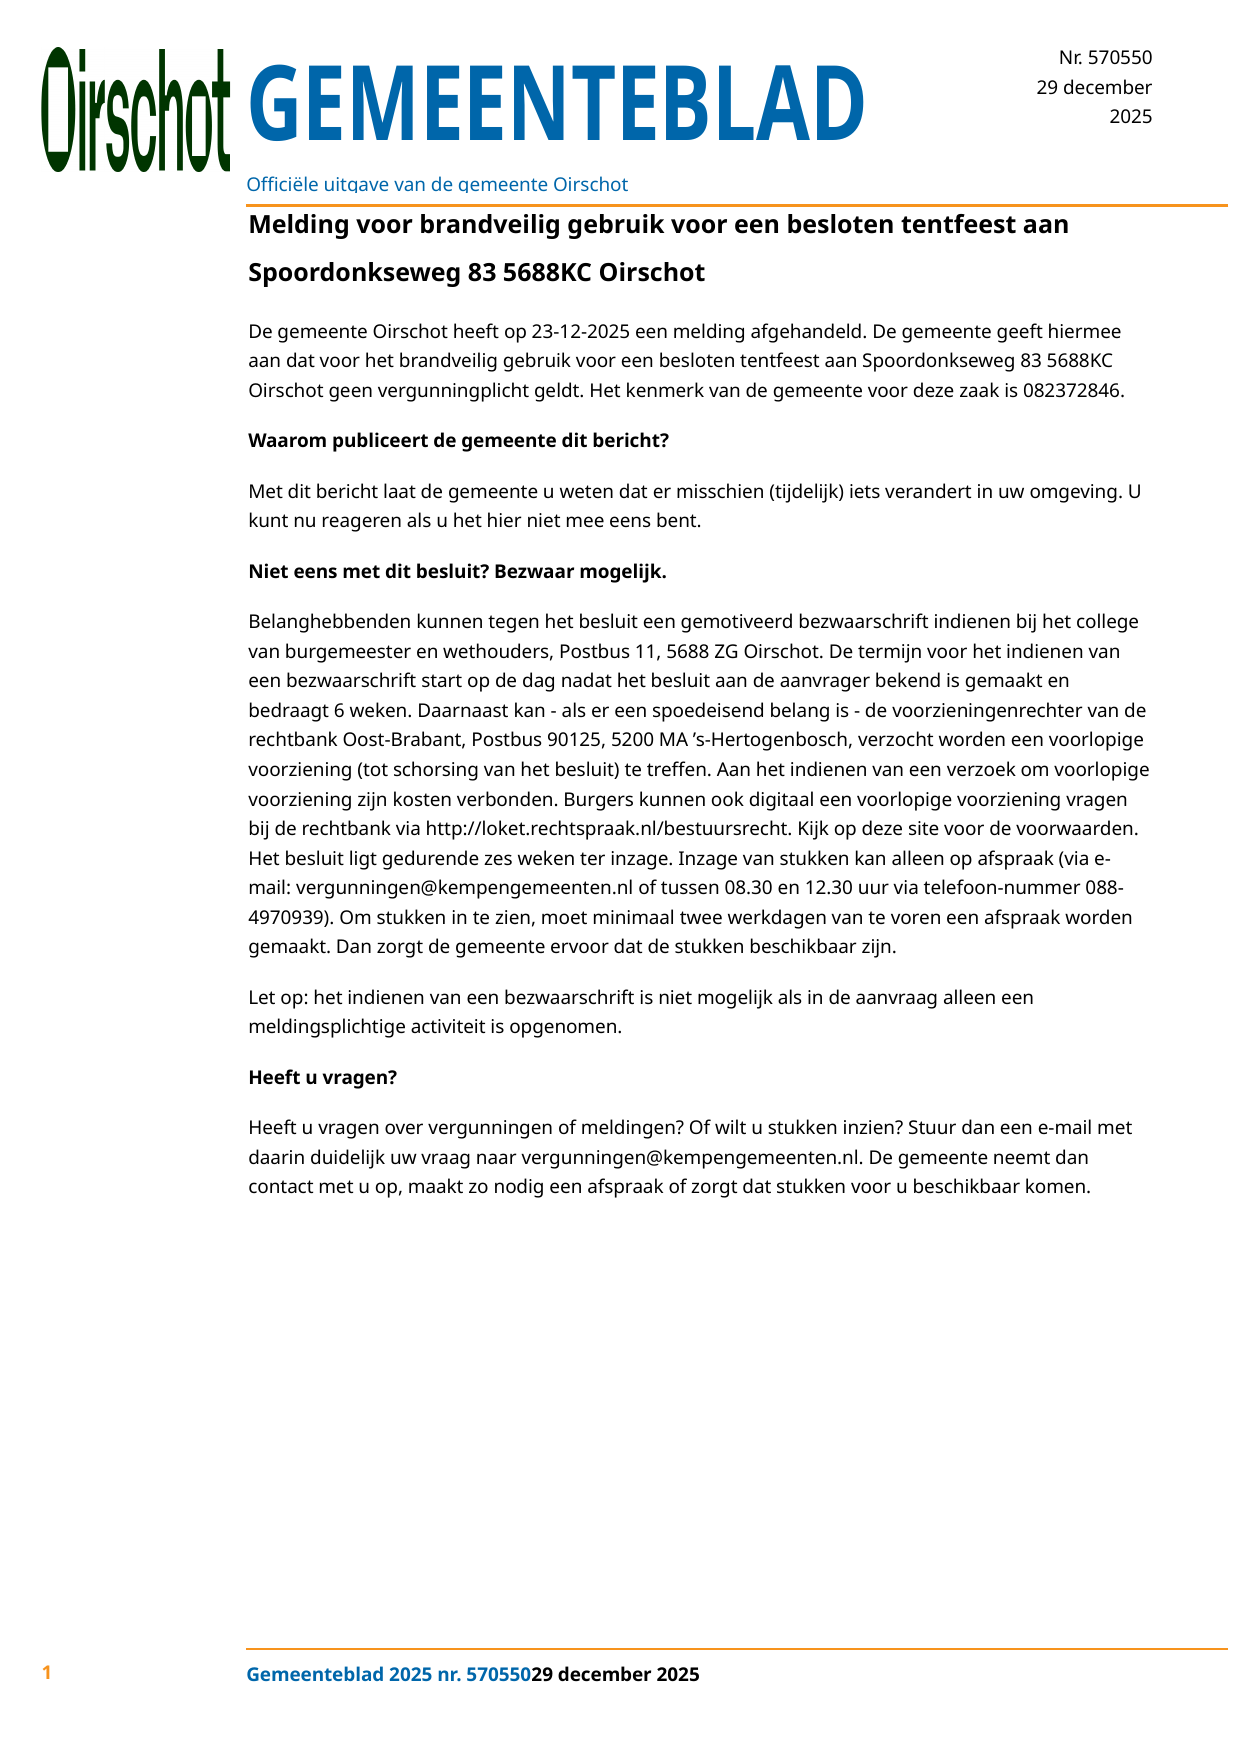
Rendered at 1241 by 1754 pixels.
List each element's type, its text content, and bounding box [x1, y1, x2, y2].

picture [41, 47, 231, 172]
text Waarom publiceert de gemeente dit bericht? [248, 427, 1152, 453]
text Melding voor brandveilig gebruik voor een besloten tentfeest aan Spoordonkseweg 83 5688KC Oirschot [248, 207, 1152, 288]
text De gemeente Oirschot heeft op 23-12-2025 een melding afgehandeld. De gemeente geeft hiermee aan dat voor het brandveilig gebruik voor een besloten tentfeest aan Spoordonkseweg 83 5688KC Oirschot geen vergunningplicht geldt. Het kenmerk van de gemeente voor deze zaak is 082372846. [248, 318, 1152, 403]
text Let op: het indienen van een bezwaarschrift is niet mogelijk als in de aanvraag alleen een meldingsplichtige activiteit is opgenomen. [248, 984, 1152, 1039]
text Met dit bericht laat de gemeente u weten dat er misschien (tijdelijk) iets verandert in uw omgeving. U kunt nu reageren als u het hier niet mee eens bent. [248, 478, 1152, 533]
text Niet eens met dit besluit? Bezwaar mogelijk. [248, 558, 1152, 584]
text Belanghebbenden kunnen tegen het besluit een gemotiveerd bezwaarschrift indienen bij het college van burgemeester en wethouders, Postbus 11, 5688 ZG Oirschot. De termijn voor het indienen van een bezwaarschrift start op de dag nadat het besluit aan de aanvrager bekend is gemaakt en bedraagt 6 weken. Daarnaast kan - als er een spoedeisend belang is - de voorzieningenrechter van de rechtbank Oost-Brabant, Postbus 90125, 5200 MA ’s-Hertogenbosch, verzocht worden een voorlopige voorziening (tot schorsing van het besluit) te treffen. Aan het indienen van een verzoek om voorlopige voorziening zijn kosten verbonden. Burgers kunnen ook digitaal een voorlopige voorziening vragen bij de rechtbank via http://loket.rechtspraak.nl/bestuursrecht. Kijk op deze site voor de voorwaarden. Het besluit ligt gedurende zes weken ter inzage. Inzage van stukken kan alleen op afspraak (via e-mail: vergunningen@kempengemeenten.nl of tussen 08.30 en 12.30 uur via telefoon-nummer 088-4970939). Om stukken in te zien, moet minimaal twee werkdagen van te voren een afspraak worden gemaakt. Dan zorgt de gemeente ervoor dat de stukken beschikbaar zijn. [248, 608, 1152, 959]
text Heeft u vragen over vergunningen of meldingen? Of wilt u stukken inzien? Stuur dan een e-mail met daarin duidelijk uw vraag naar vergunningen@kempengemeenten.nl. De gemeente neemt dan contact met u op, maakt zo nodig een afspraak of zorgt dat stukken voor u beschikbaar komen. [248, 1114, 1152, 1199]
text Heeft u vragen? [248, 1064, 1152, 1090]
